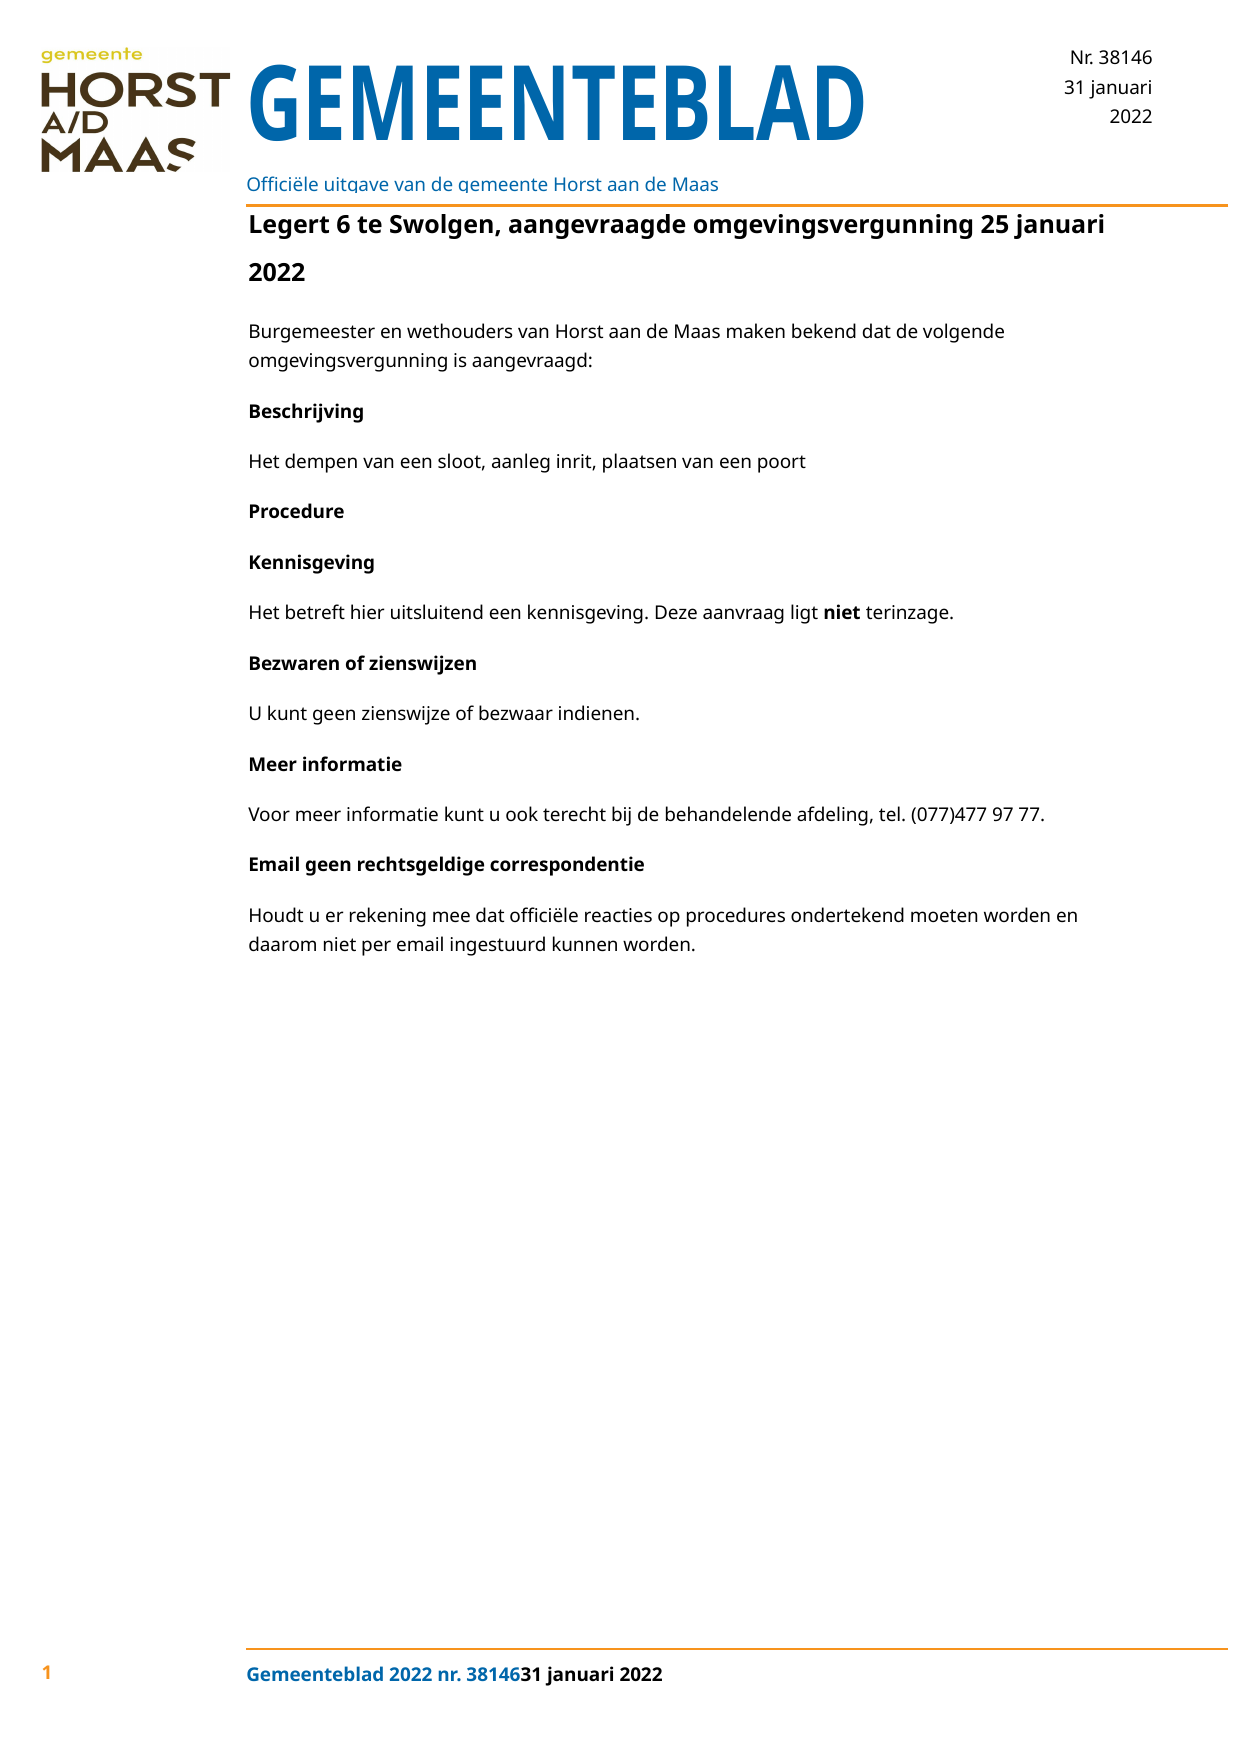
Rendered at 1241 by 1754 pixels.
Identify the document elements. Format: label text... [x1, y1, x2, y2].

text Email geen rechtsgeldige correspondentie [248, 852, 1152, 877]
text Houdt u er rekening mee dat officiële reacties op procedures ondertekend moeten worden en daarom niet per email ingestuurd kunnen worden. [248, 902, 1152, 957]
text Voor meer informatie kunt u ook terecht bij de behandelende afdeling, tel. (077)477 97 77. [248, 801, 1152, 827]
text Meer informatie [248, 751, 1152, 777]
text Het betreft hier uitsluitend een kennisgeving. Deze aanvraag ligt niet terinzage. [248, 599, 1152, 625]
text Kennisgeving [248, 549, 1152, 575]
text Het dempen van een sloot, aanleg inrit, plaatsen van een poort [248, 448, 1152, 474]
picture [41, 47, 231, 172]
text Burgemeester en wethouders van Horst aan de Maas maken bekend dat de volgende omgevingsvergunning is aangevraagd: [248, 318, 1152, 373]
text U kunt geen zienswijze of bezwaar indienen. [248, 700, 1152, 726]
text Procedure [248, 499, 1152, 524]
text Legert 6 te Swolgen, aangevraagde omgevingsvergunning 25 januari 2022 [248, 207, 1152, 288]
text Bezwaren of zienswijzen [248, 650, 1152, 676]
text Beschrijving [248, 398, 1152, 424]
